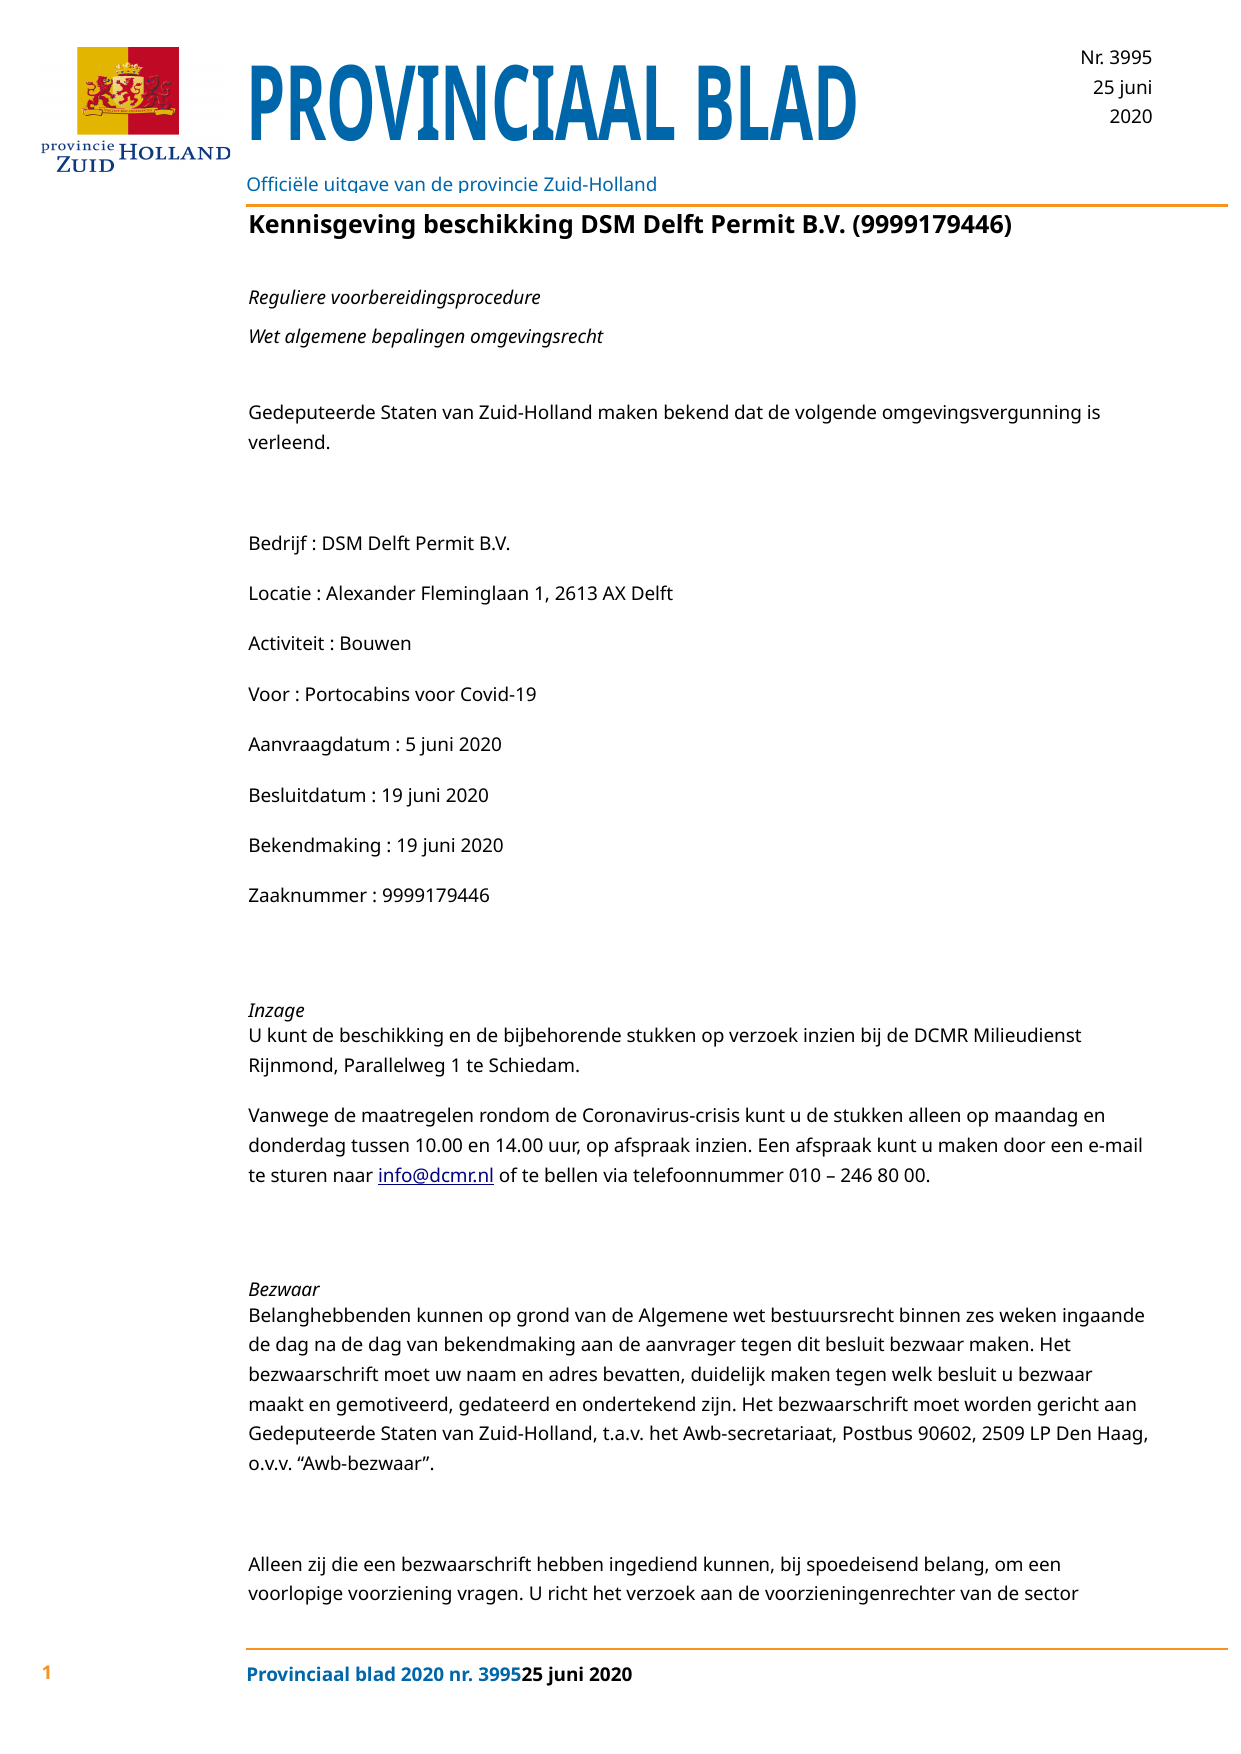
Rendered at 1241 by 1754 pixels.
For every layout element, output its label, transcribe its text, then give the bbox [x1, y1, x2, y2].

text Besluitdatum : 19 juni 2020 [248, 782, 1152, 807]
text Alleen zij die een bezwaarschrift hebben ingediend kunnen, bij spoedeisend belang, om een voorlopige voorziening vragen. U richt het verzoek aan de voorzieningenrechter van de sector [248, 1551, 1152, 1606]
picture [41, 47, 231, 172]
text Belanghebbenden kunnen op grond van de Algemene wet bestuursrecht binnen zes weken ingaande de dag na de dag van bekendmaking aan de aanvrager tegen dit besluit bezwaar maken. Het bezwaarschrift moet uw naam en adres bevatten, duidelijk maken tegen welk besluit u bezwaar maakt en gemotiveerd, gedateerd en ondertekend zijn. Het bezwaarschrift moet worden gericht aan Gedeputeerde Staten van Zuid-Holland, t.a.v. het Awb-secretariaat, Postbus 90602, 2509 LP Den Haag, o.v.v. “Awb-bezwaar”. [248, 1302, 1152, 1476]
text Wet algemene bepalingen omgevingsrecht [248, 323, 1152, 349]
text Activiteit : Bouwen [248, 631, 1152, 656]
text Reguliere voorbereidingsprocedure [248, 284, 1152, 309]
text Inzage [248, 997, 1152, 1023]
text Aanvraagdatum : 5 juni 2020 [248, 731, 1152, 757]
text U kunt de beschikking en de bijbehorende stukken op verzoek inzien bij de DCMR Milieudienst Rijnmond, Parallelweg 1 te Schiedam. [248, 1023, 1152, 1078]
text Vanwege de maatregelen rondom de Coronavirus-crisis kunt u de stukken alleen op maandag en donderdag tussen 10.00 en 14.00 uur, op afspraak inzien. Een afspraak kunt u maken door een e-mail te sturen naar info@dcmr.nl of te bellen via telefoonnummer 010 – 246 80 00. [248, 1103, 1152, 1188]
text Bedrijf : DSM Delft Permit B.V. [248, 530, 1152, 555]
text Gedeputeerde Staten van Zuid-Holland maken bekend dat de volgende omgevingsvergunning is verleend. [248, 399, 1152, 454]
text Zaaknummer : 9999179446 [248, 883, 1152, 908]
text Locatie : Alexander Fleminglaan 1, 2613 AX Delft [248, 580, 1152, 606]
text Kennisgeving beschikking DSM Delft Permit B.V. (9999179446) [248, 207, 1152, 241]
text Voor : Portocabins voor Covid-19 [248, 681, 1152, 707]
text Bezwaar [248, 1276, 1152, 1302]
text Bekendmaking : 19 juni 2020 [248, 832, 1152, 858]
